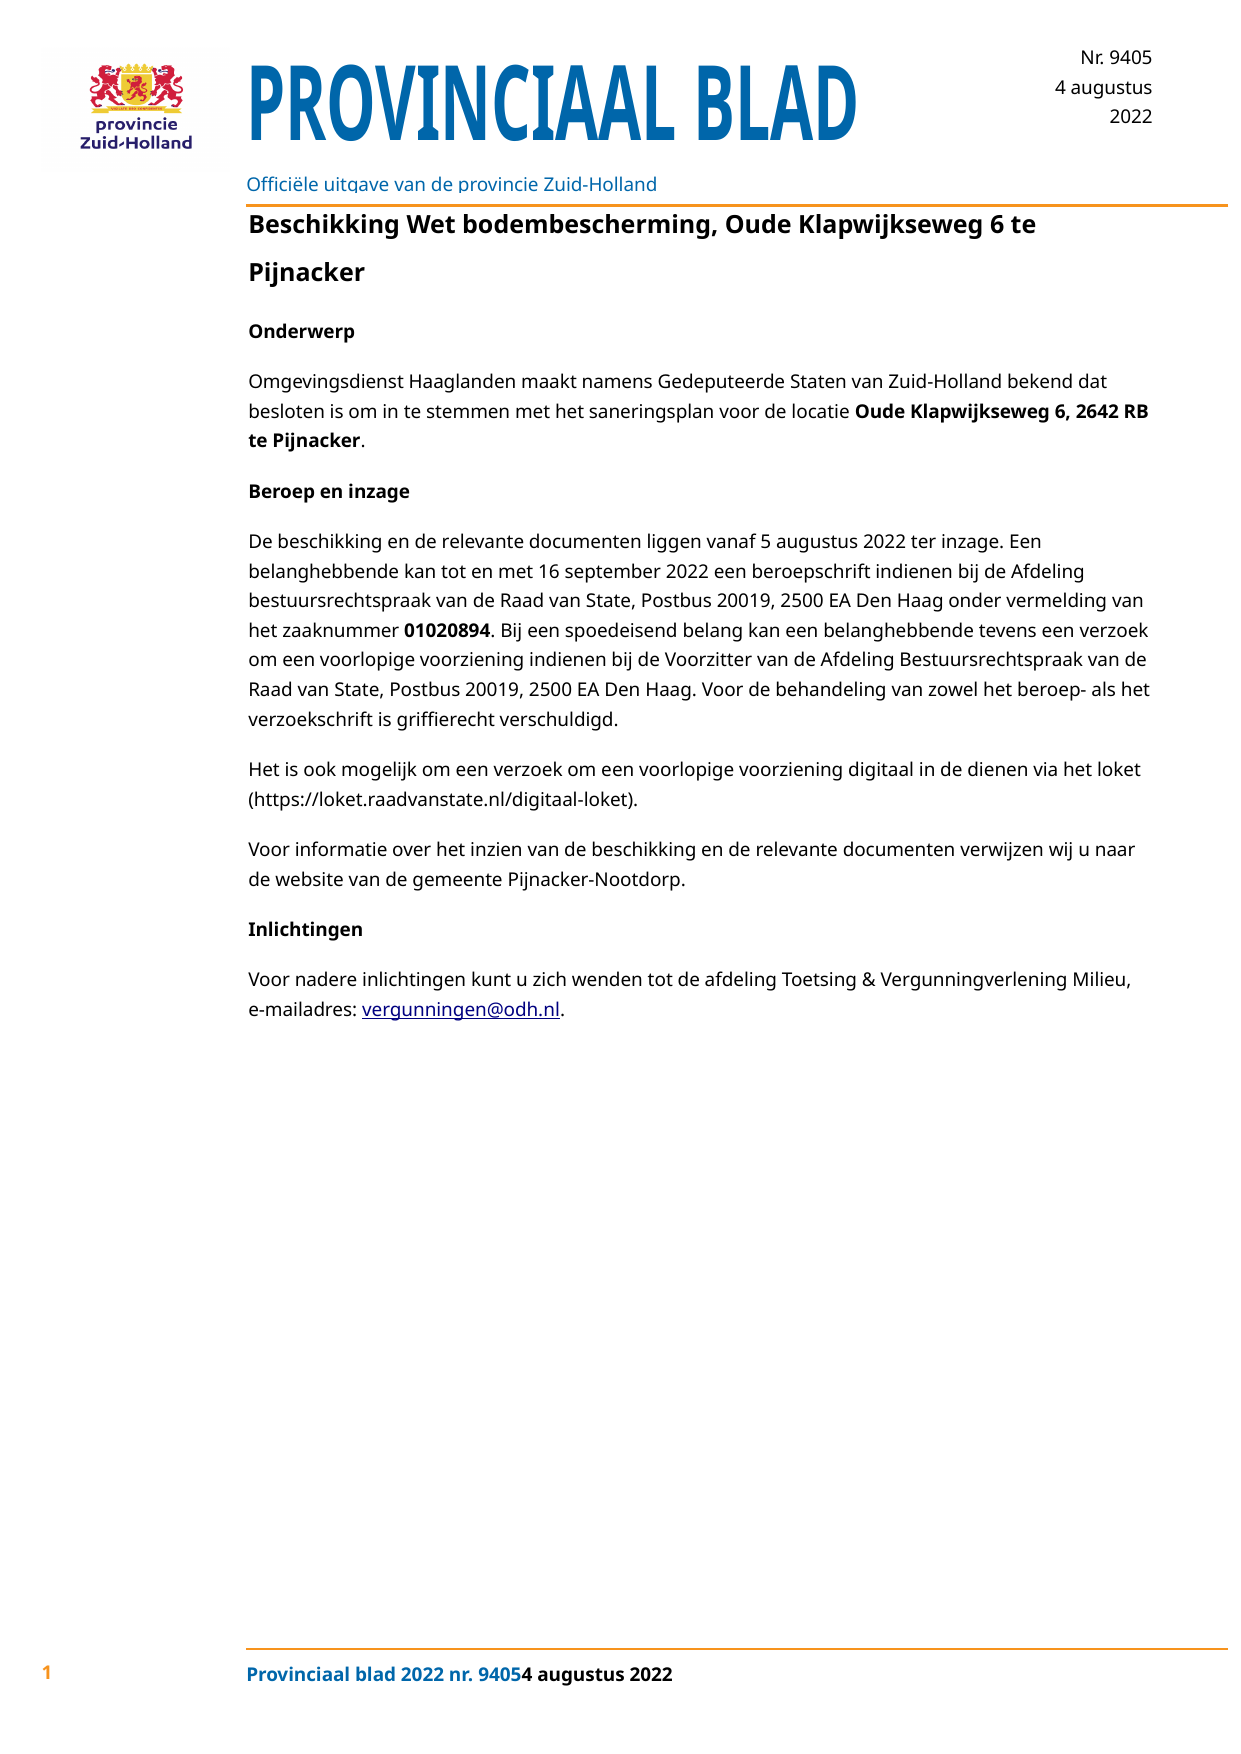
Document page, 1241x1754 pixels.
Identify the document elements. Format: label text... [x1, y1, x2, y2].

text Voor informatie over het inzien van de beschikking en de relevante documenten verwijzen wij u naar de website van de gemeente Pijnacker-Nootdorp. [248, 836, 1152, 892]
text Omgevingsdienst Haaglanden maakt namens Gedeputeerde Staten van Zuid-Holland bekend dat besloten is om in te stemmen met het saneringsplan voor de locatie Oude Klapwijkseweg 6, 2642 RB te Pijnacker. [248, 368, 1152, 453]
text Onderwerp [248, 318, 1152, 344]
text Voor nadere inlichtingen kunt u zich wenden tot de afdeling Toetsing & Vergunningverlening Milieu, e-mailadres: vergunningen@odh.nl. [248, 967, 1152, 1022]
text Het is ook mogelijk om een verzoek om een voorlopige voorziening digitaal in de dienen via het loket (https://loket.raadvanstate.nl/digitaal-loket). [248, 756, 1152, 812]
text Inlichtingen [248, 916, 1152, 942]
picture [41, 47, 231, 172]
text Beschikking Wet bodembescherming, Oude Klapwijkseweg 6 te Pijnacker [248, 207, 1152, 288]
text De beschikking en de relevante documenten liggen vanaf 5 augustus 2022 ter inzage. Een belanghebbende kan tot en met 16 september 2022 een beroepschrift indienen bij de Afdeling bestuursrechtspraak van de Raad van State, Postbus 20019, 2500 EA Den Haag onder vermelding van het zaaknummer 01020894. Bij een spoedeisend belang kan een belanghebbende tevens een verzoek om een voorlopige voorziening indienen bij de Voorzitter van de Afdeling Bestuursrechtspraak van de Raad van State, Postbus 20019, 2500 EA Den Haag. Voor de behandeling van zowel het beroep- als het verzoekschrift is griffierecht verschuldigd. [248, 528, 1152, 732]
text Beroep en inzage [248, 478, 1152, 504]
